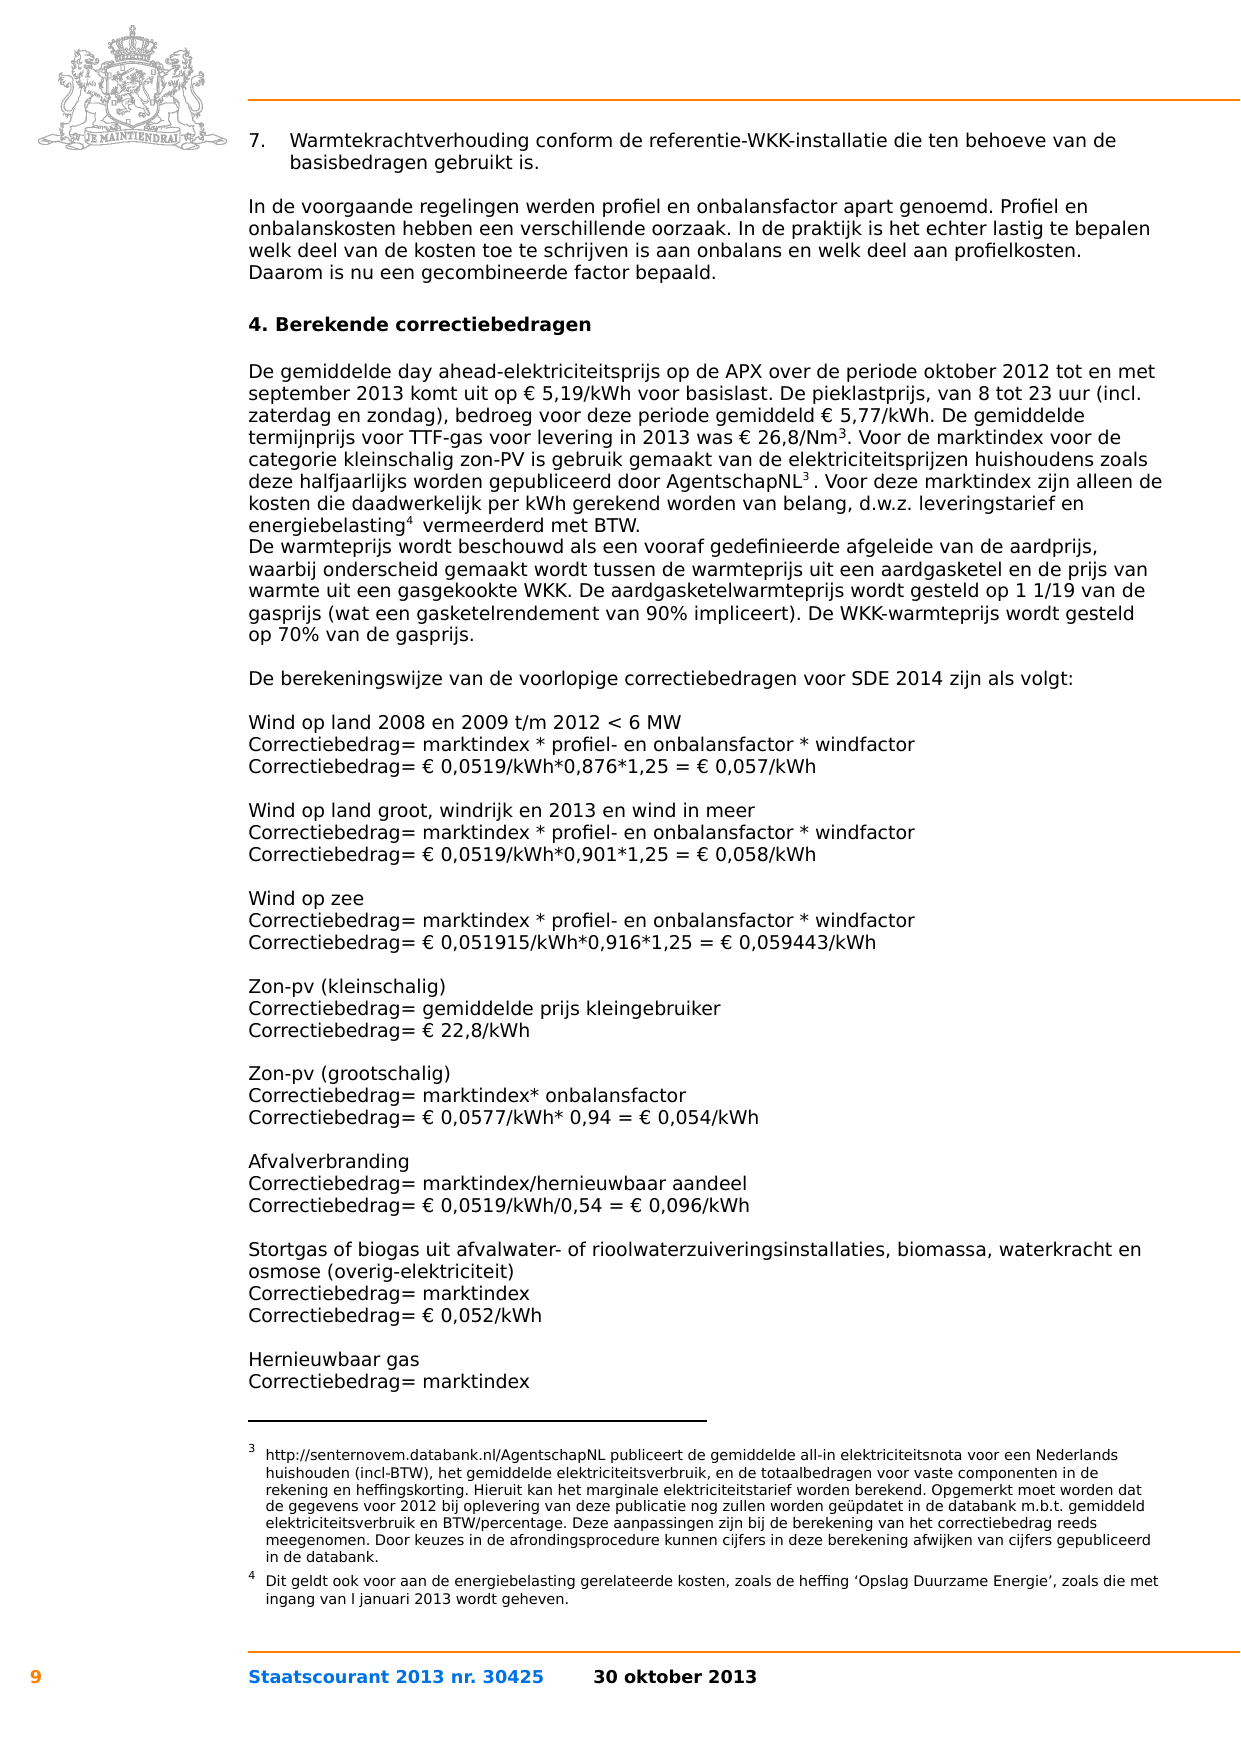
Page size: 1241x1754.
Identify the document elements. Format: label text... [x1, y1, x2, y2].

text Correctiebedrag= marktindex * profiel- en onbalansfactor * windfactor [248, 822, 1163, 844]
text Afvalverbranding [248, 1151, 1163, 1173]
text Wind op land groot, windrijk en 2013 en wind in meer [248, 800, 1163, 822]
text Wind op zee [248, 888, 1163, 910]
text Correctiebedrag= marktindex/hernieuwbaar aandeel [248, 1173, 1163, 1195]
text Correctiebedrag= marktindex* onbalansfactor [248, 1085, 1163, 1107]
text Dit geldt ook voor aan de energiebelasting gerelateerde kosten, zoals de heffing ‘Opslag Duurzame Energie’, zoals die met ingang van l januari 2013 wordt geheven. [248, 1569, 1163, 1608]
text Correctiebedrag= gemiddelde prijs kleingebruiker [248, 997, 1163, 1019]
text http://senternovem.databank.nl/AgentschapNL publiceert de gemiddelde all-in elektriciteitsnota voor een Nederlands huishouden (incl-BTW), het gemiddelde elektriciteitsverbruik, en de totaalbedragen voor vaste componenten in de rekening en heffingskorting. Hieruit kan het marginale elektriciteitstarief worden berekend. Opgemerkt moet worden dat de gegevens voor 2012 bij oplevering van deze publicatie nog zullen worden geüpdatet in de databank m.b.t. gemiddeld elektriciteitsverbruik en BTW/percentage. Deze aanpassingen zijn bij de berekening van het correctiebedrag reeds meegenomen. Door keuzes in de afrondingsprocedure kunnen cijfers in deze berekening afwijken van cijfers gepubliceerd in de databank. [248, 1443, 1163, 1566]
text 7. Warmtekrachtverhouding conform de referentie-WKK-installatie die ten behoeve van de basisbedragen gebruikt is. [248, 130, 1163, 174]
text Correctiebedrag= marktindex * profiel- en onbalansfactor * windfactor [248, 734, 1163, 756]
text Zon-pv (kleinschalig) [248, 976, 1163, 997]
text Hernieuwbaar gas [248, 1349, 1163, 1371]
text Zon-pv (grootschalig) [248, 1063, 1163, 1085]
subtitle 4. Berekende correctiebedragen [248, 314, 1163, 336]
text Correctiebedrag= € 0,0577/kWh* 0,94 = € 0,054/kWh [248, 1107, 1163, 1129]
text Correctiebedrag= € 22,8/kWh [248, 1019, 1163, 1041]
text Stortgas of biogas uit afvalwater- of rioolwaterzuiveringsinstallaties, biomassa, waterkracht en osmose (overig-elektriciteit) [248, 1239, 1163, 1283]
text Correctiebedrag= € 0,0519/kWh*0,901*1,25 = € 0,058/kWh [248, 844, 1163, 866]
text Wind op land 2008 en 2009 t/m 2012 < 6 MW [248, 712, 1163, 734]
picture [38, 25, 227, 150]
text Correctiebedrag= € 0,052/kWh [248, 1305, 1163, 1327]
text Correctiebedrag= marktindex [248, 1283, 1163, 1305]
text Correctiebedrag= marktindex [248, 1371, 1163, 1393]
text De warmteprijs wordt beschouwd als een vooraf gedefinieerde afgeleide van de aardprijs, waarbij onderscheid gemaakt wordt tussen de warmteprijs uit een aardgasketel en de prijs van warmte uit een gasgekookte WKK. De aardgasketelwarmteprijs wordt gesteld op 1 1/19 van de gasprijs (wat een gasketelrendement van 90% impliceert). De WKK-warmteprijs wordt gesteld op 70% van de gasprijs. [248, 536, 1163, 646]
text Correctiebedrag= marktindex * profiel- en onbalansfactor * windfactor [248, 910, 1163, 932]
text De berekeningswijze van de voorlopige correctiebedragen voor SDE 2014 zijn als volgt: [248, 668, 1163, 690]
text In de voorgaande regelingen werden profiel en onbalansfactor apart genoemd. Profiel en onbalanskosten hebben een verschillende oorzaak. In de praktijk is het echter lastig te bepalen welk deel van de kosten toe te schrijven is aan onbalans en welk deel aan profielkosten. Daarom is nu een gecombineerde factor bepaald. [248, 196, 1163, 284]
text De gemiddelde day ahead-elektriciteitsprijs op de APX over de periode oktober 2012 tot en met september 2013 komt uit op € 5,19/kWh voor basislast. De pieklastprijs, van 8 tot 23 uur (incl. zaterdag en zondag), bedroeg voor deze periode gemiddeld € 5,77/kWh. De gemiddelde termijnprijs voor TTF-gas voor levering in 2013 was € 26,8/Nm3. Voor de marktindex voor de categorie kleinschalig zon-PV is gebruik gemaakt van de elektriciteitsprijzen huishoudens zoals deze halfjaarlijks worden gepubliceerd door AgentschapNL. Voor deze marktindex zijn alleen de kosten die daadwerkelijk per kWh gerekend worden van belang, d.w.z. leveringstarief en energiebelasting vermeerderd met BTW. [248, 361, 1163, 536]
text Correctiebedrag= € 0,0519/kWh/0,54 = € 0,096/kWh [248, 1195, 1163, 1217]
text Correctiebedrag= € 0,051915/kWh*0,916*1,25 = € 0,059443/kWh [248, 932, 1163, 954]
text Correctiebedrag= € 0,0519/kWh*0,876*1,25 = € 0,057/kWh [248, 756, 1163, 778]
